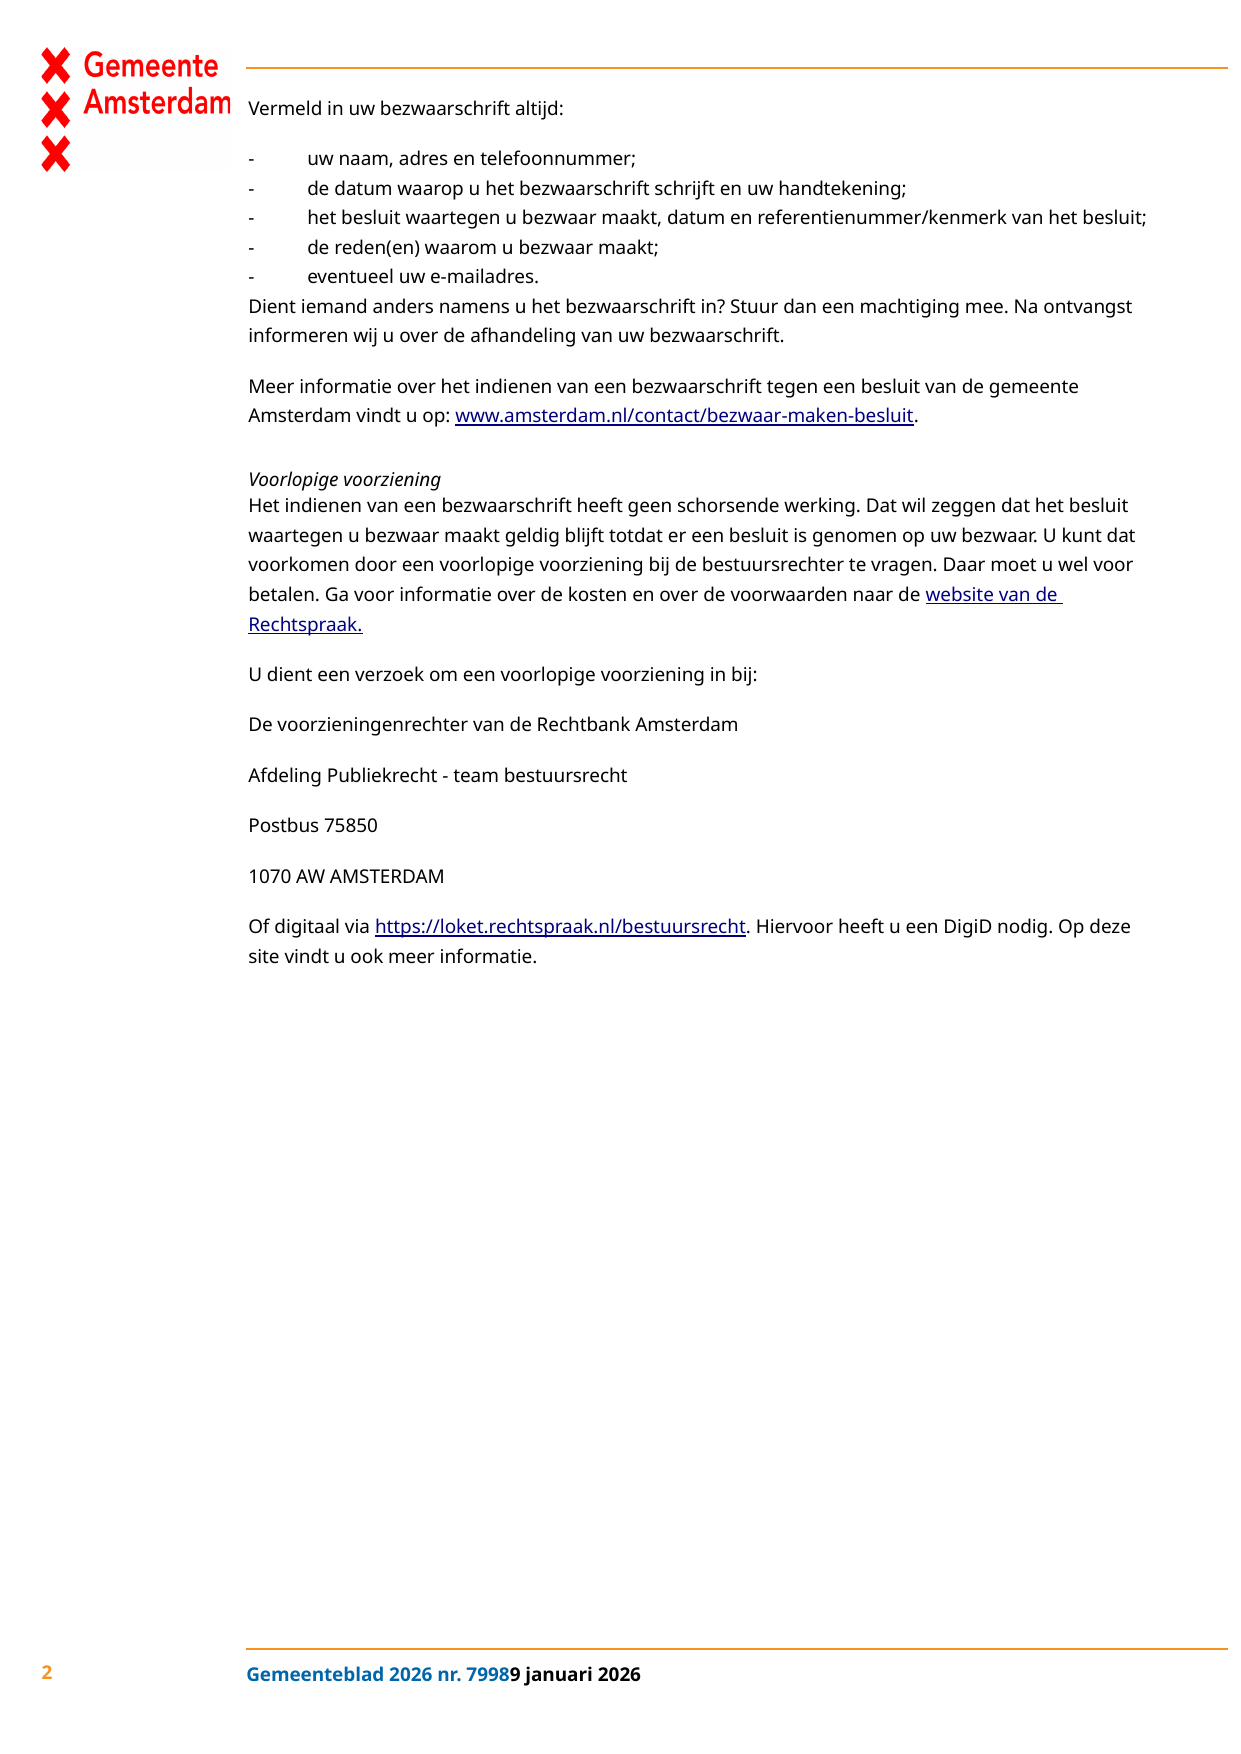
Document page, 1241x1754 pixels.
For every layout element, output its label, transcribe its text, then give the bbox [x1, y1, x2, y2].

text Het indienen van een bezwaarschrift heeft geen schorsende werking. Dat wil zeggen dat het besluit waartegen u bezwaar maakt geldig blijft totdat er een besluit is genomen op uw bezwaar. U kunt dat voorkomen door een voorlopige voorziening bij de bestuursrechter te vragen. Daar moet u wel voor betalen. Ga voor informatie over de kosten en over de voorwaarden naar de website van de Rechtspraak. [248, 492, 1152, 636]
picture [41, 47, 231, 172]
text Voorlopige voorziening [248, 467, 1152, 492]
text Meer informatie over het indienen van een bezwaarschrift tegen een besluit van de gemeente Amsterdam vindt u op: www.amsterdam.nl/contact/bezwaar-maken-besluit. [248, 373, 1152, 428]
text Dient iemand anders namens u het bezwaarschrift in? Stuur dan een machtiging mee. Na ontvangst informeren wij u over de afhandeling van uw bezwaarschrift. [248, 293, 1152, 348]
text 1070 AW AMSTERDAM [248, 863, 1152, 888]
text De voorzieningenrechter van de Rechtbank Amsterdam [248, 712, 1152, 737]
list eventueel uw e-mailadres. [248, 263, 1152, 289]
text Afdeling Publiekrecht - team bestuursrecht [248, 762, 1152, 788]
list uw naam, adres en telefoonnummer; [248, 145, 1152, 171]
text U dient een verzoek om een voorlopige voorziening in bij: [248, 661, 1152, 687]
list het besluit waartegen u bezwaar maakt, datum en referentienummer/kenmerk van het besluit; [248, 204, 1152, 230]
list de datum waarop u het bezwaarschrift schrijft en uw handtekening; [248, 175, 1152, 201]
list de reden(en) waarom u bezwaar maakt; [248, 234, 1152, 260]
text Vermeld in uw bezwaarschrift altijd: [248, 95, 1152, 121]
text Of digitaal via https://loket.rechtspraak.nl/bestuursrecht. Hiervoor heeft u een DigiD nodig. Op deze site vindt u ook meer informatie. [248, 913, 1152, 968]
text Postbus 75850 [248, 812, 1152, 838]
